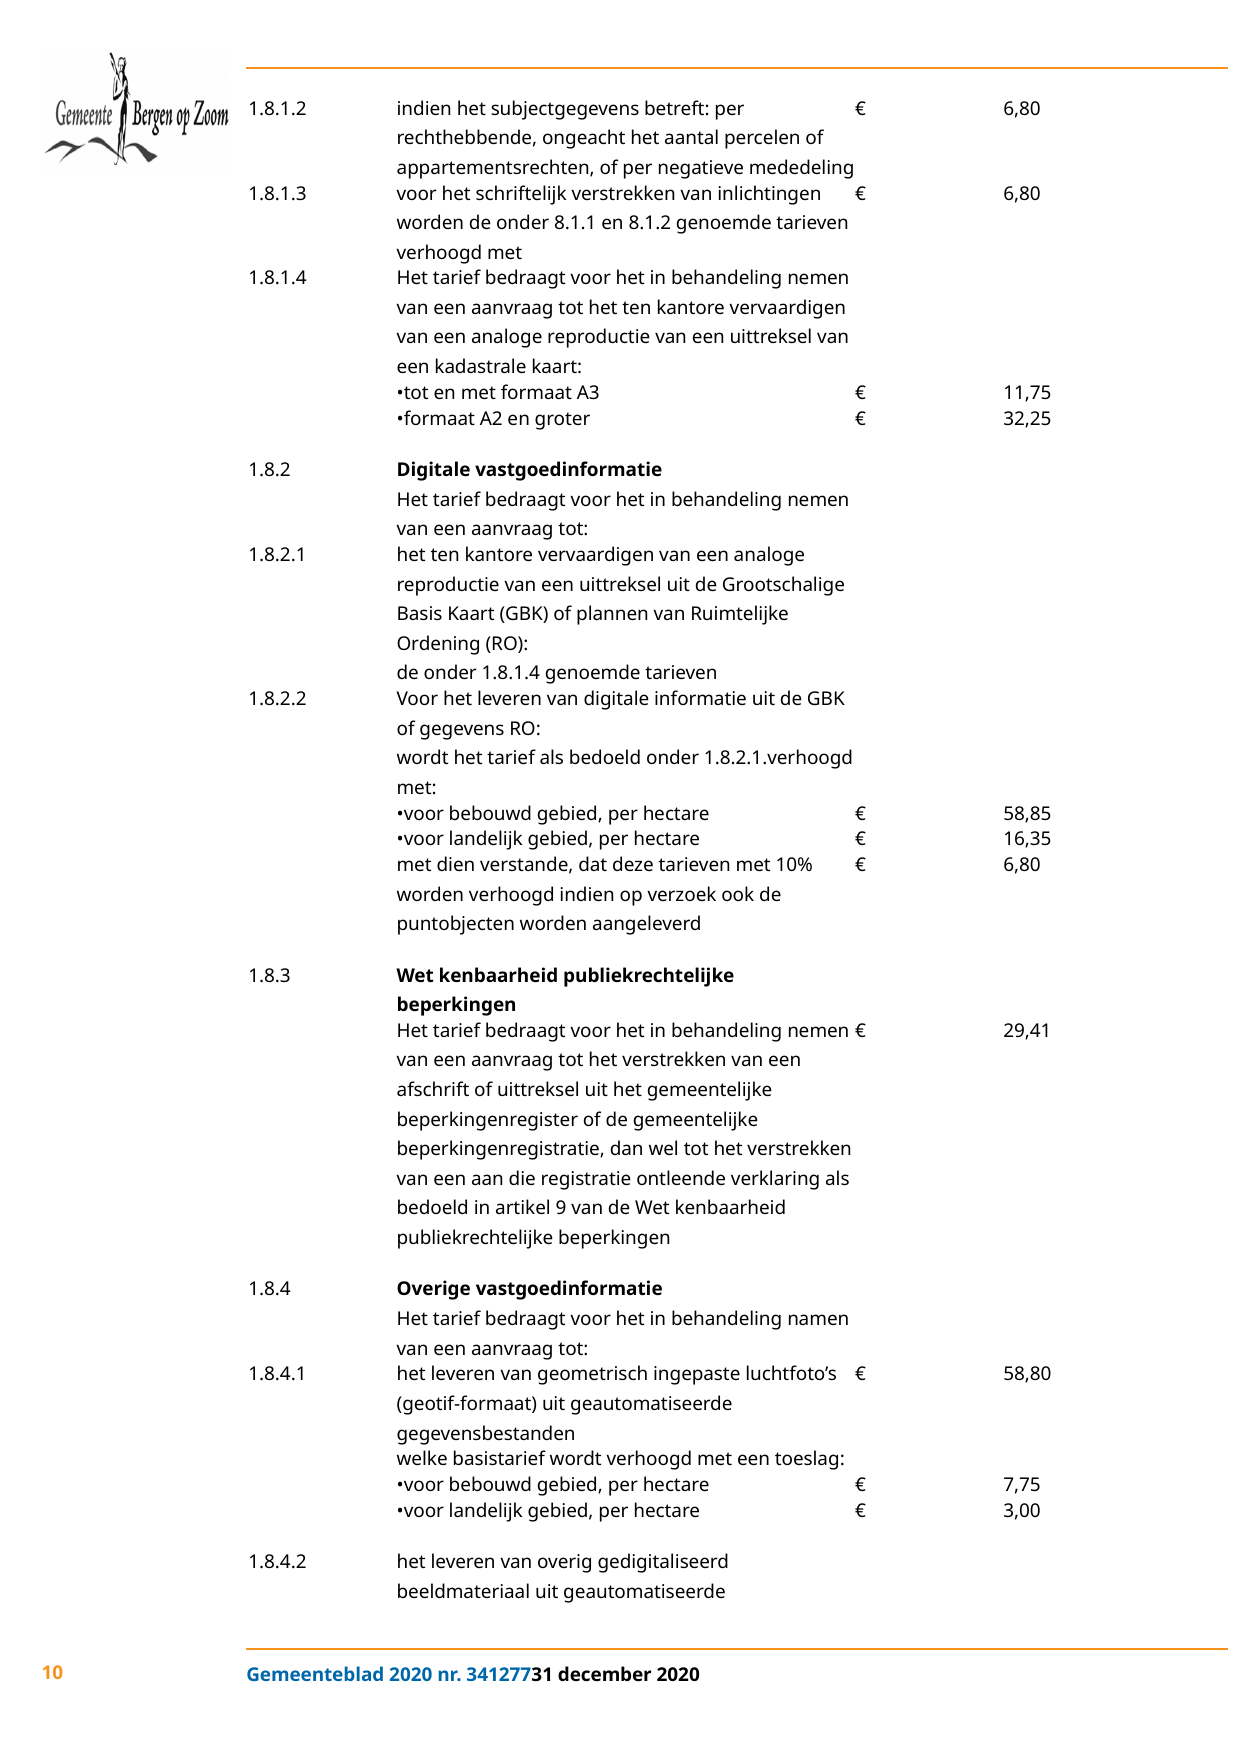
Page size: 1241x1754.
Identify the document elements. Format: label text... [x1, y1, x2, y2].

table_cell [1003, 1276, 1152, 1361]
table_cell [855, 1276, 1003, 1361]
table_cell 1.8.1.4 [248, 265, 396, 379]
table_cell Het tarief bedraagt voor het in behandeling nemen van een aanvraag tot het ten kantore vervaardigen van een analoge reproductie van een uittreksel van een kadastrale kaart: [396, 265, 855, 379]
table_cell [1003, 541, 1152, 685]
table_cell indien het subjectgegevens betreft: per rechthebbende, ongeacht het aantal percelen of appartementsrechten, of per negatieve mededeling [396, 95, 855, 180]
table_cell Overige vastgoedinformatie Het tarief bedraagt voor het in behandeling namen van een aanvraag tot: [396, 1276, 855, 1361]
table_cell •voor bebouwd gebied, per hectare [396, 800, 855, 825]
table_cell [1003, 431, 1152, 456]
table_cell [248, 1471, 396, 1497]
table_cell [855, 1445, 1003, 1471]
table_cell [248, 431, 396, 456]
table_cell [1003, 1548, 1152, 1604]
table_cell 58,80 [1003, 1361, 1152, 1445]
table_cell 3,00 [1003, 1497, 1152, 1523]
table_cell 29,41 [1003, 1017, 1152, 1250]
table_cell 1.8.1.3 [248, 180, 396, 264]
table_cell •voor landelijk gebied, per hectare [396, 825, 855, 851]
table_cell Het tarief bedraagt voor het in behandeling nemen van een aanvraag tot het verstrekken van een afschrift of uittreksel uit het gemeentelijke beperkingenregister of de gemeentelijke beperkingenregistratie, dan wel tot het verstrekken van een aan die registratie ontleende verklaring als bedoeld in artikel 9 van de Wet kenbaarheid publiekrechtelijke beperkingen [396, 1017, 855, 1250]
table_cell [1003, 936, 1152, 962]
table_cell [248, 1523, 396, 1548]
table_cell [855, 1250, 1003, 1276]
table_cell [396, 1523, 855, 1548]
table_cell [855, 265, 1003, 379]
table_cell [855, 431, 1003, 456]
table_cell [855, 541, 1003, 685]
table_cell voor het schriftelijk verstrekken van inlichtingen worden de onder 8.1.1 en 8.1.2 genoemde tarieven verhoogd met [396, 180, 855, 264]
table_cell Wet kenbaarheid publiekrechtelijke beperkingen [396, 962, 855, 1017]
table_cell [855, 456, 1003, 541]
table_cell [248, 825, 396, 851]
table_cell [1003, 456, 1152, 541]
table_cell 7,75 [1003, 1471, 1152, 1497]
table_cell € [855, 405, 1003, 431]
table_cell het leveren van geometrisch ingepaste luchtfoto’s (geotif-formaat) uit geautomatiseerde gegevensbestanden [396, 1361, 855, 1445]
table_cell € [855, 1497, 1003, 1523]
table_cell [248, 1497, 396, 1523]
table_cell het leveren van overig gedigitaliseerd beeldmateriaal uit geautomatiseerde [396, 1548, 855, 1604]
table_cell € [855, 180, 1003, 264]
table_cell [248, 851, 396, 936]
table_cell 1.8.3 [248, 962, 396, 1017]
table_cell € [855, 825, 1003, 851]
table_cell 32,25 [1003, 405, 1152, 431]
table_cell 1.8.1.2 [248, 95, 396, 180]
table_cell het ten kantore vervaardigen van een analoge reproductie van een uittreksel uit de Grootschalige Basis Kaart (GBK) of plannen van Ruimtelijke Ordening (RO): de onder 1.8.1.4 genoemde tarieven [396, 541, 855, 685]
table_cell [248, 1017, 396, 1250]
table_cell 6,80 [1003, 95, 1152, 180]
table_cell Voor het leveren van digitale informatie uit de GBK of gegevens RO: wordt het tarief als bedoeld onder 1.8.2.1.verhoogd met: [396, 685, 855, 800]
table_cell [855, 936, 1003, 962]
table_cell [248, 1445, 396, 1471]
table_cell 6,80 [1003, 180, 1152, 264]
table_cell € [855, 95, 1003, 180]
table_cell [1003, 1445, 1152, 1471]
picture [41, 47, 231, 172]
table_cell € [855, 851, 1003, 936]
table_cell [1003, 685, 1152, 800]
table_cell 58,85 [1003, 800, 1152, 825]
table_cell [855, 962, 1003, 1017]
table_cell 1.8.4.2 [248, 1548, 396, 1604]
table_cell [396, 936, 855, 962]
table_cell [248, 405, 396, 431]
table_cell 1.8.2 [248, 456, 396, 541]
table_cell [1003, 962, 1152, 1017]
table_cell Digitale vastgoedinformatie Het tarief bedraagt voor het in behandeling nemen van een aanvraag tot: [396, 456, 855, 541]
table_cell [1003, 265, 1152, 379]
table_cell € [855, 1017, 1003, 1250]
table_cell € [855, 379, 1003, 405]
table_cell [248, 379, 396, 405]
table_cell met dien verstande, dat deze tarieven met 10% worden verhoogd indien op verzoek ook de puntobjecten worden aangeleverd [396, 851, 855, 936]
table_cell 16,35 [1003, 825, 1152, 851]
table_cell •voor bebouwd gebied, per hectare [396, 1471, 855, 1497]
table_cell [248, 800, 396, 825]
table_cell welke basistarief wordt verhoogd met een toeslag: [396, 1445, 855, 1471]
table_cell € [855, 1361, 1003, 1445]
table_cell [396, 431, 855, 456]
table_cell •tot en met formaat A3 [396, 379, 855, 405]
table_cell [1003, 1523, 1152, 1548]
table_cell [248, 936, 396, 962]
table_cell [855, 1523, 1003, 1548]
table_cell •formaat A2 en groter [396, 405, 855, 431]
table_cell [396, 1250, 855, 1276]
table_cell 1.8.4 [248, 1276, 396, 1361]
table_cell [1003, 1250, 1152, 1276]
table_cell 6,80 [1003, 851, 1152, 936]
table_cell 1.8.2.1 [248, 541, 396, 685]
table_cell 1.8.4.1 [248, 1361, 396, 1445]
table_cell •voor landelijk gebied, per hectare [396, 1497, 855, 1523]
table_cell [248, 1250, 396, 1276]
table_cell 1.8.2.2 [248, 685, 396, 800]
table_cell 11,75 [1003, 379, 1152, 405]
table_cell € [855, 1471, 1003, 1497]
table_cell [855, 685, 1003, 800]
table_cell € [855, 800, 1003, 825]
table_cell [855, 1548, 1003, 1604]
